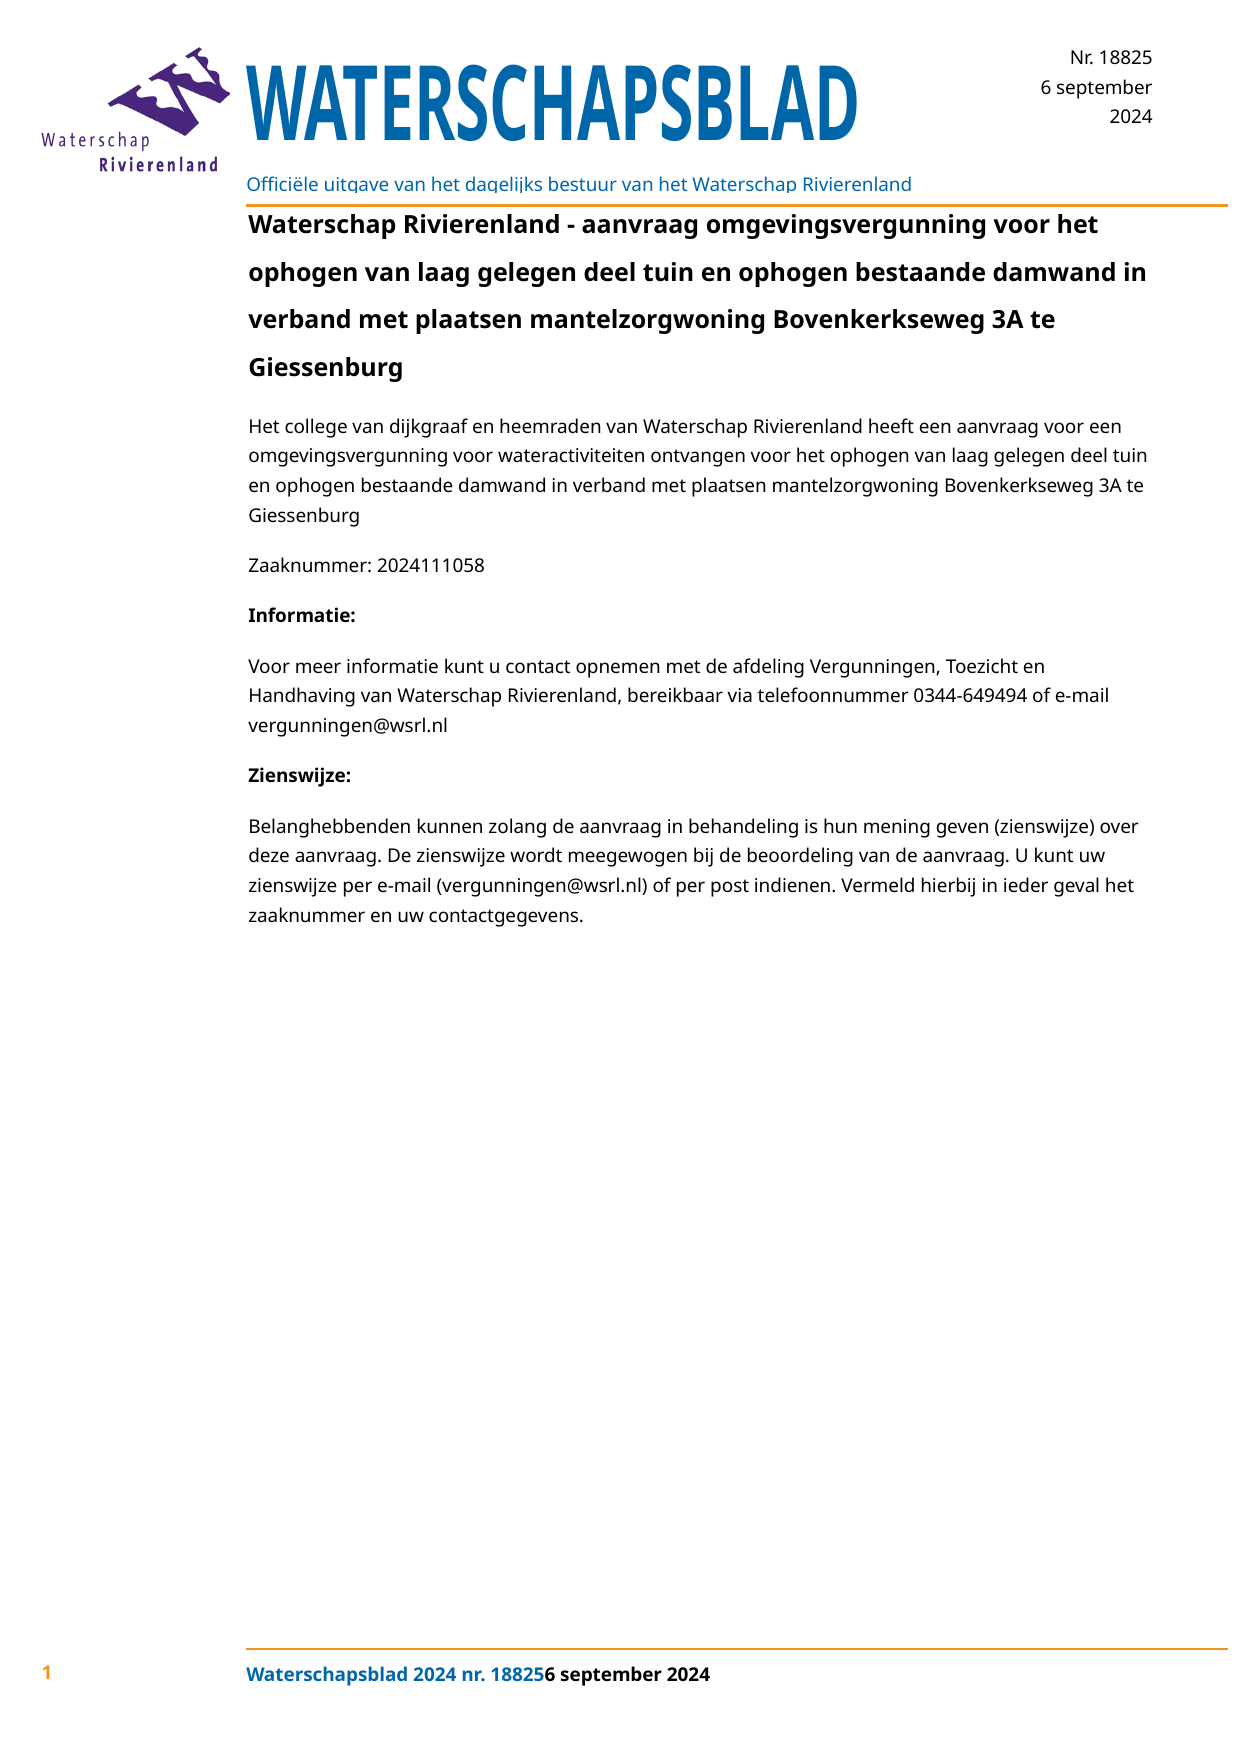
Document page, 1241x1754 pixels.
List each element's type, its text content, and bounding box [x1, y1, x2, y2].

text Voor meer informatie kunt u contact opnemen met de afdeling Vergunningen, Toezicht en Handhaving van Waterschap Rivierenland, bereikbaar via telefoonnummer 0344-649494 of e-mail vergunningen@wsrl.nl [248, 653, 1152, 738]
text Het college van dijkgraaf en heemraden van Waterschap Rivierenland heeft een aanvraag voor een omgevingsvergunning voor wateractiviteiten ontvangen voor het ophogen van laag gelegen deel tuin en ophogen bestaande damwand in verband met plaatsen mantelzorgwoning Bovenkerkseweg 3A te Giessenburg [248, 413, 1152, 528]
text Belanghebbenden kunnen zolang de aanvraag in behandeling is hun mening geven (zienswijze) over deze aanvraag. De zienswijze wordt meegewogen bij de beoordeling van de aanvraag. U kunt uw zienswijze per e-mail (vergunningen@wsrl.nl) of per post indienen. Vermeld hierbij in ieder geval het zaaknummer en uw contactgegevens. [248, 813, 1152, 928]
text Zaaknummer: 2024111058 [248, 552, 1152, 578]
text Zienswijze: [248, 763, 1152, 788]
picture [41, 47, 231, 172]
text Waterschap Rivierenland - aanvraag omgevingsvergunning voor het ophogen van laag gelegen deel tuin en ophogen bestaande damwand in verband met plaatsen mantelzorgwoning Bovenkerkseweg 3A te Giessenburg [248, 207, 1152, 384]
text Informatie: [248, 603, 1152, 628]
